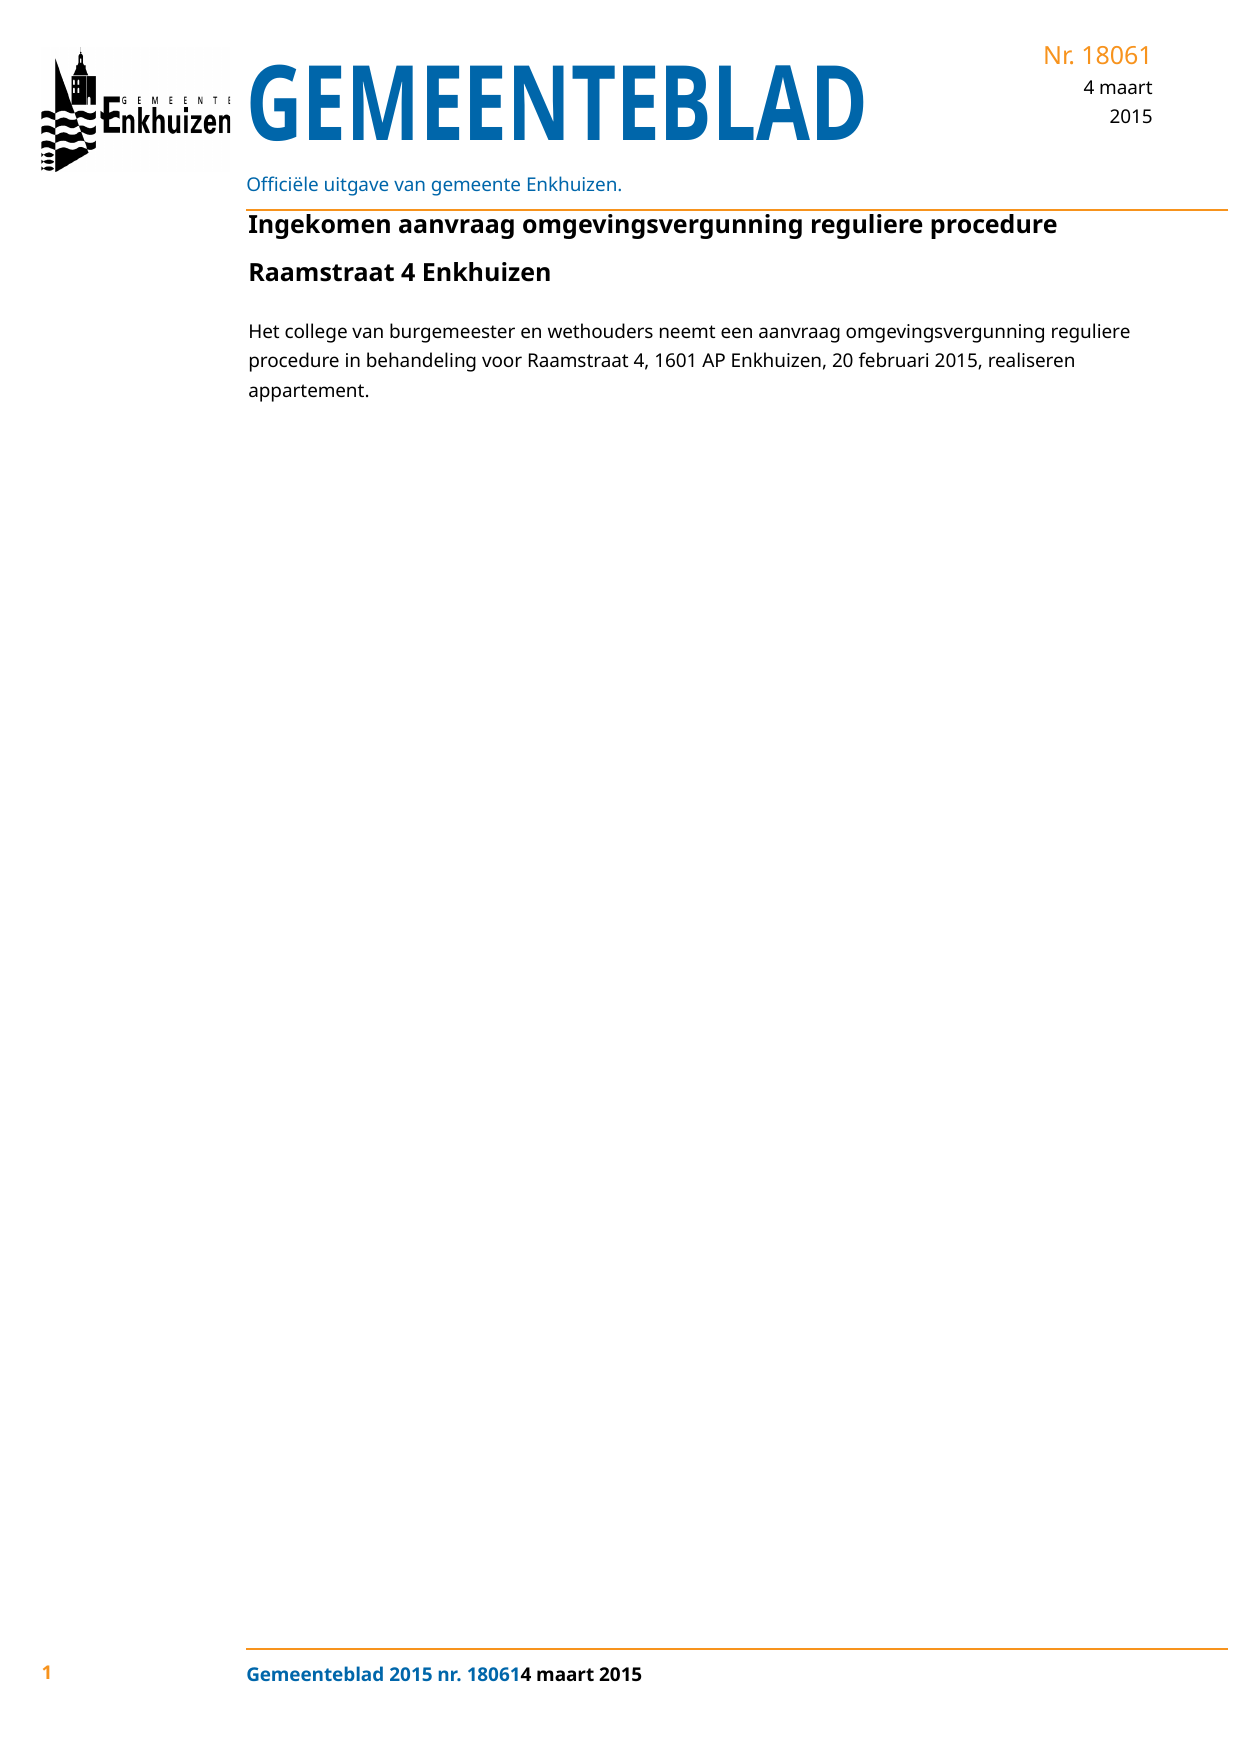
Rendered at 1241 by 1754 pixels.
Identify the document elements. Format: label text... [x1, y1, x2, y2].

picture [41, 47, 231, 172]
text Het college van burgemeester en wethouders neemt een aanvraag omgevingsvergunning reguliere procedure in behandeling voor Raamstraat 4, 1601 AP Enkhuizen, 20 februari 2015, realiseren appartement. [248, 318, 1152, 403]
text Ingekomen aanvraag omgevingsvergunning reguliere procedure Raamstraat 4 Enkhuizen [248, 211, 1152, 288]
